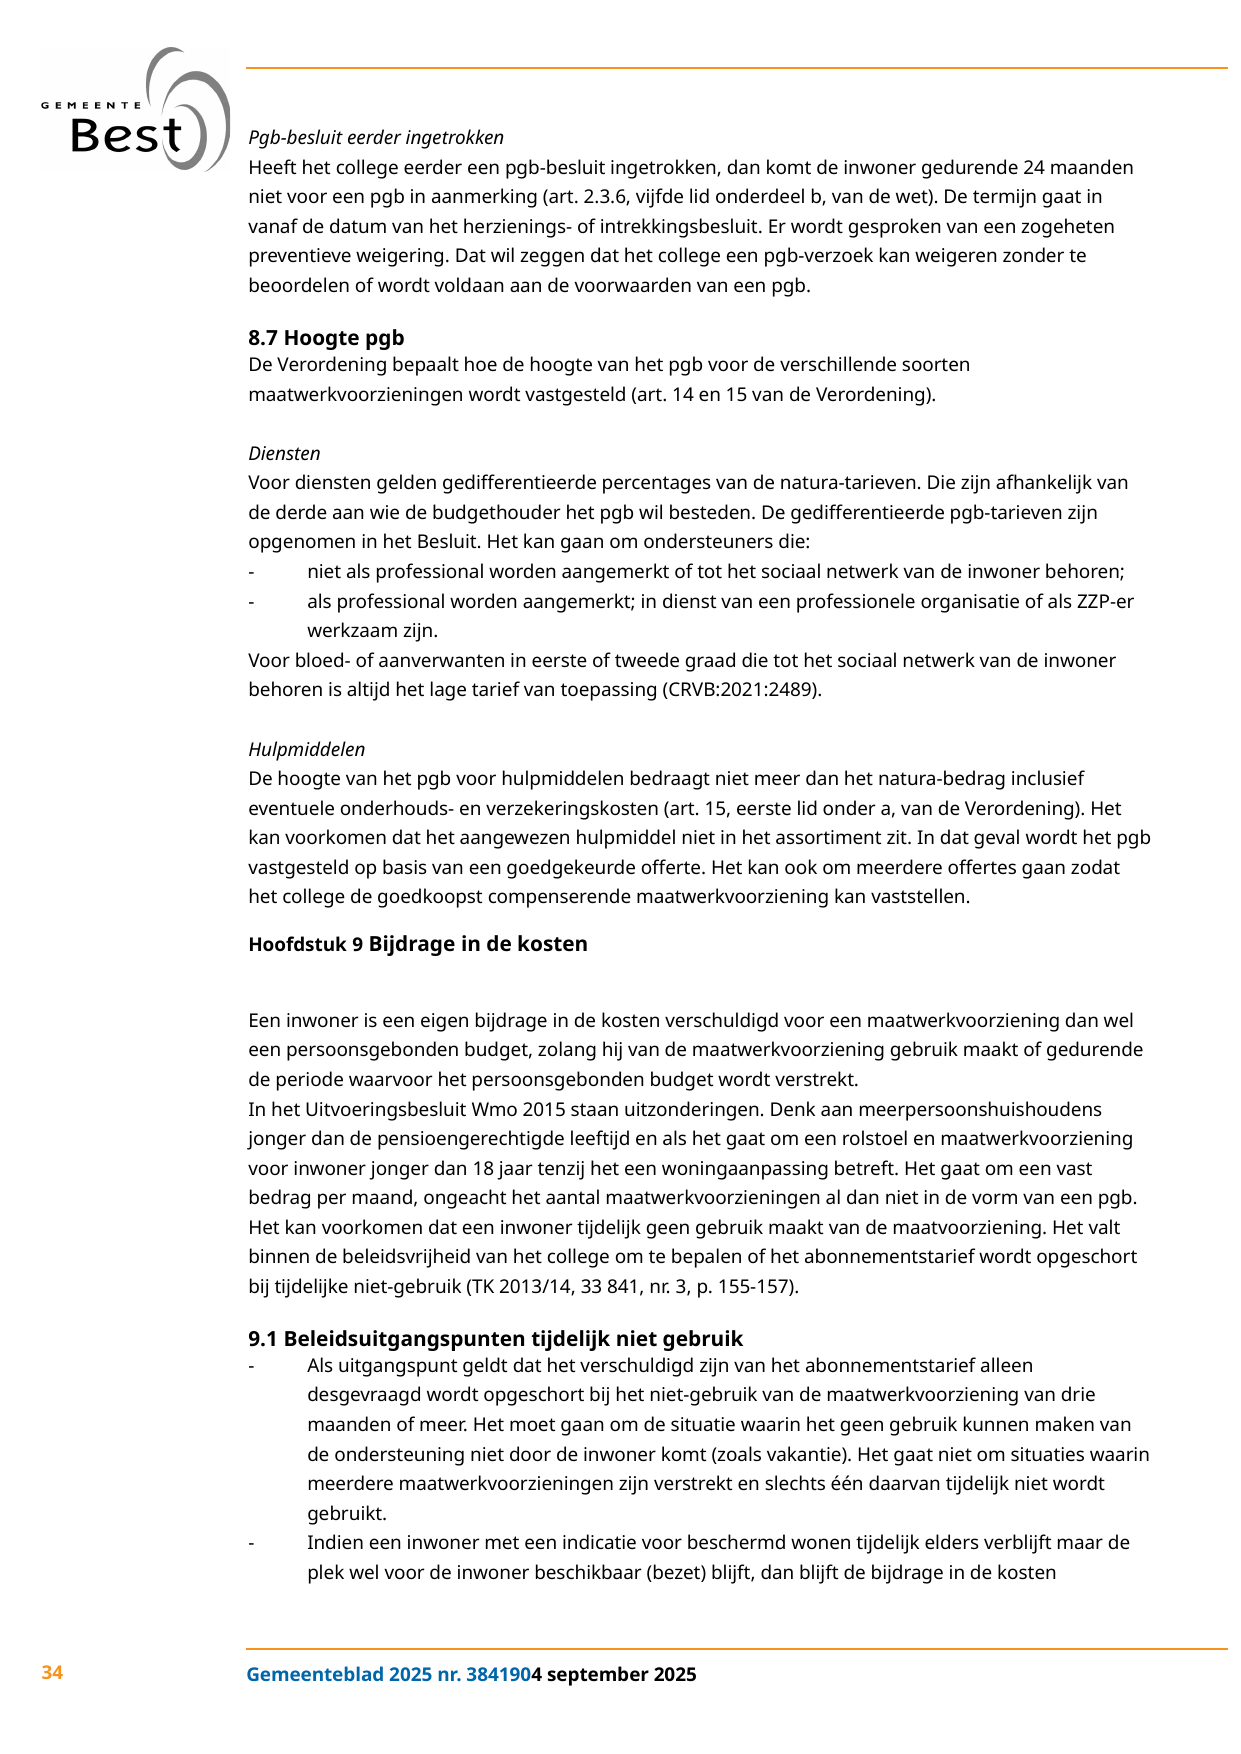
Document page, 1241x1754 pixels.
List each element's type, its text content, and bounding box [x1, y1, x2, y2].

text De Verordening bepaalt hoe de hoogte van het pgb voor de verschillende soorten maatwerkvoorzieningen wordt vastgesteld (art. 14 en 15 van de Verordening). [248, 351, 1152, 406]
list Indien een inwoner met een indicatie voor beschermd wonen tijdelijk elders verblijft maar de plek wel voor de inwoner beschikbaar (bezet) blijft, dan blijft de bijdrage in de kosten [248, 1529, 1152, 1585]
text Een inwoner is een eigen bijdrage in de kosten verschuldigd voor een maatwerkvoorziening dan wel een persoonsgebonden budget, zolang hij van de maatwerkvoorziening gebruik maakt of gedurende de periode waarvoor het persoonsgebonden budget wordt verstrekt. [248, 1007, 1152, 1092]
text Pgb-besluit eerder ingetrokken [248, 124, 1152, 150]
list Als uitgangspunt geldt dat het verschuldigd zijn van het abonnementstarief alleen desgevraagd wordt opgeschort bij het niet-gebruik van de maatwerkvoorziening van drie maanden of meer. Het moet gaan om de situatie waarin het geen gebruik kunnen maken van de ondersteuning niet door de inwoner komt (zoals vakantie). Het gaat niet om situaties waarin meerdere maatwerkvoorzieningen zijn verstrekt en slechts één daarvan tijdelijk niet wordt gebruikt. [248, 1352, 1152, 1526]
list niet als professional worden aangemerkt of tot het sociaal netwerk van de inwoner behoren; [248, 558, 1152, 584]
text Voor diensten gelden gedifferentieerde percentages van de natura-tarieven. Die zijn afhankelijk van de derde aan wie de budgethouder het pgb wil besteden. De gedifferentieerde pgb-tarieven zijn opgenomen in het Besluit. Het kan gaan om ondersteuners die: [248, 469, 1152, 554]
list als professional worden aangemerkt; in dienst van een professionele organisatie of als ZZP-er werkzaam zijn. [248, 588, 1152, 643]
text Hulpmiddelen [248, 736, 1152, 761]
text Voor bloed- of aanverwanten in eerste of tweede graad die tot het sociaal netwerk van de inwoner behoren is altijd het lage tarief van toepassing (CRVB:2021:2489). [248, 647, 1152, 702]
text De hoogte van het pgb voor hulpmiddelen bedraagt niet meer dan het natura-bedrag inclusief eventuele onderhouds- en verzekeringskosten (art. 15, eerste lid onder a, van de Verordening). Het kan voorkomen dat het aangewezen hulpmiddel niet in het assortiment zit. In dat geval wordt het pgb vastgesteld op basis van een goedgekeurde offerte. Het kan ook om meerdere offertes gaan zodat het college de goedkoopst compenserende maatwerkvoorziening kan vaststellen. [248, 765, 1152, 909]
text Heeft het college eerder een pgb-besluit ingetrokken, dan komt de inwoner gedurende 24 maanden niet voor een pgb in aanmerking (art. 2.3.6, vijfde lid onderdeel b, van de wet). De termijn gaat in vanaf de datum van het herzienings- of intrekkingsbesluit. Er wordt gesproken van een zogeheten preventieve weigering. Dat wil zeggen dat het college een pgb-verzoek kan weigeren zonder te beoordelen of wordt voldaan aan de voorwaarden van een pgb. [248, 154, 1152, 298]
text 9.1 Beleidsuitgangspunten tijdelijk niet gebruik [248, 1324, 1152, 1352]
text 8.7 Hoogte pgb [248, 323, 1152, 351]
text Hoofdstuk 9 Bijdrage in de kosten [248, 929, 1152, 958]
text In het Uitvoeringsbesluit Wmo 2015 staan uitzonderingen. Denk aan meerpersoonshuishoudens jonger dan de pensioengerechtigde leeftijd en als het gaat om een rolstoel en maatwerkvoorziening voor inwoner jonger dan 18 jaar tenzij het een woningaanpassing betreft. Het gaat om een vast bedrag per maand, ongeacht het aantal maatwerkvoorzieningen al dan niet in de vorm van een pgb. Het kan voorkomen dat een inwoner tijdelijk geen gebruik maakt van de maatvoorziening. Het valt binnen de beleidsvrijheid van het college om te bepalen of het abonnementstarief wordt opgeschort bij tijdelijke niet-gebruik (TK 2013/14, 33 841, nr. 3, p. 155-157). [248, 1096, 1152, 1299]
text Diensten [248, 440, 1152, 466]
picture [41, 47, 231, 172]
